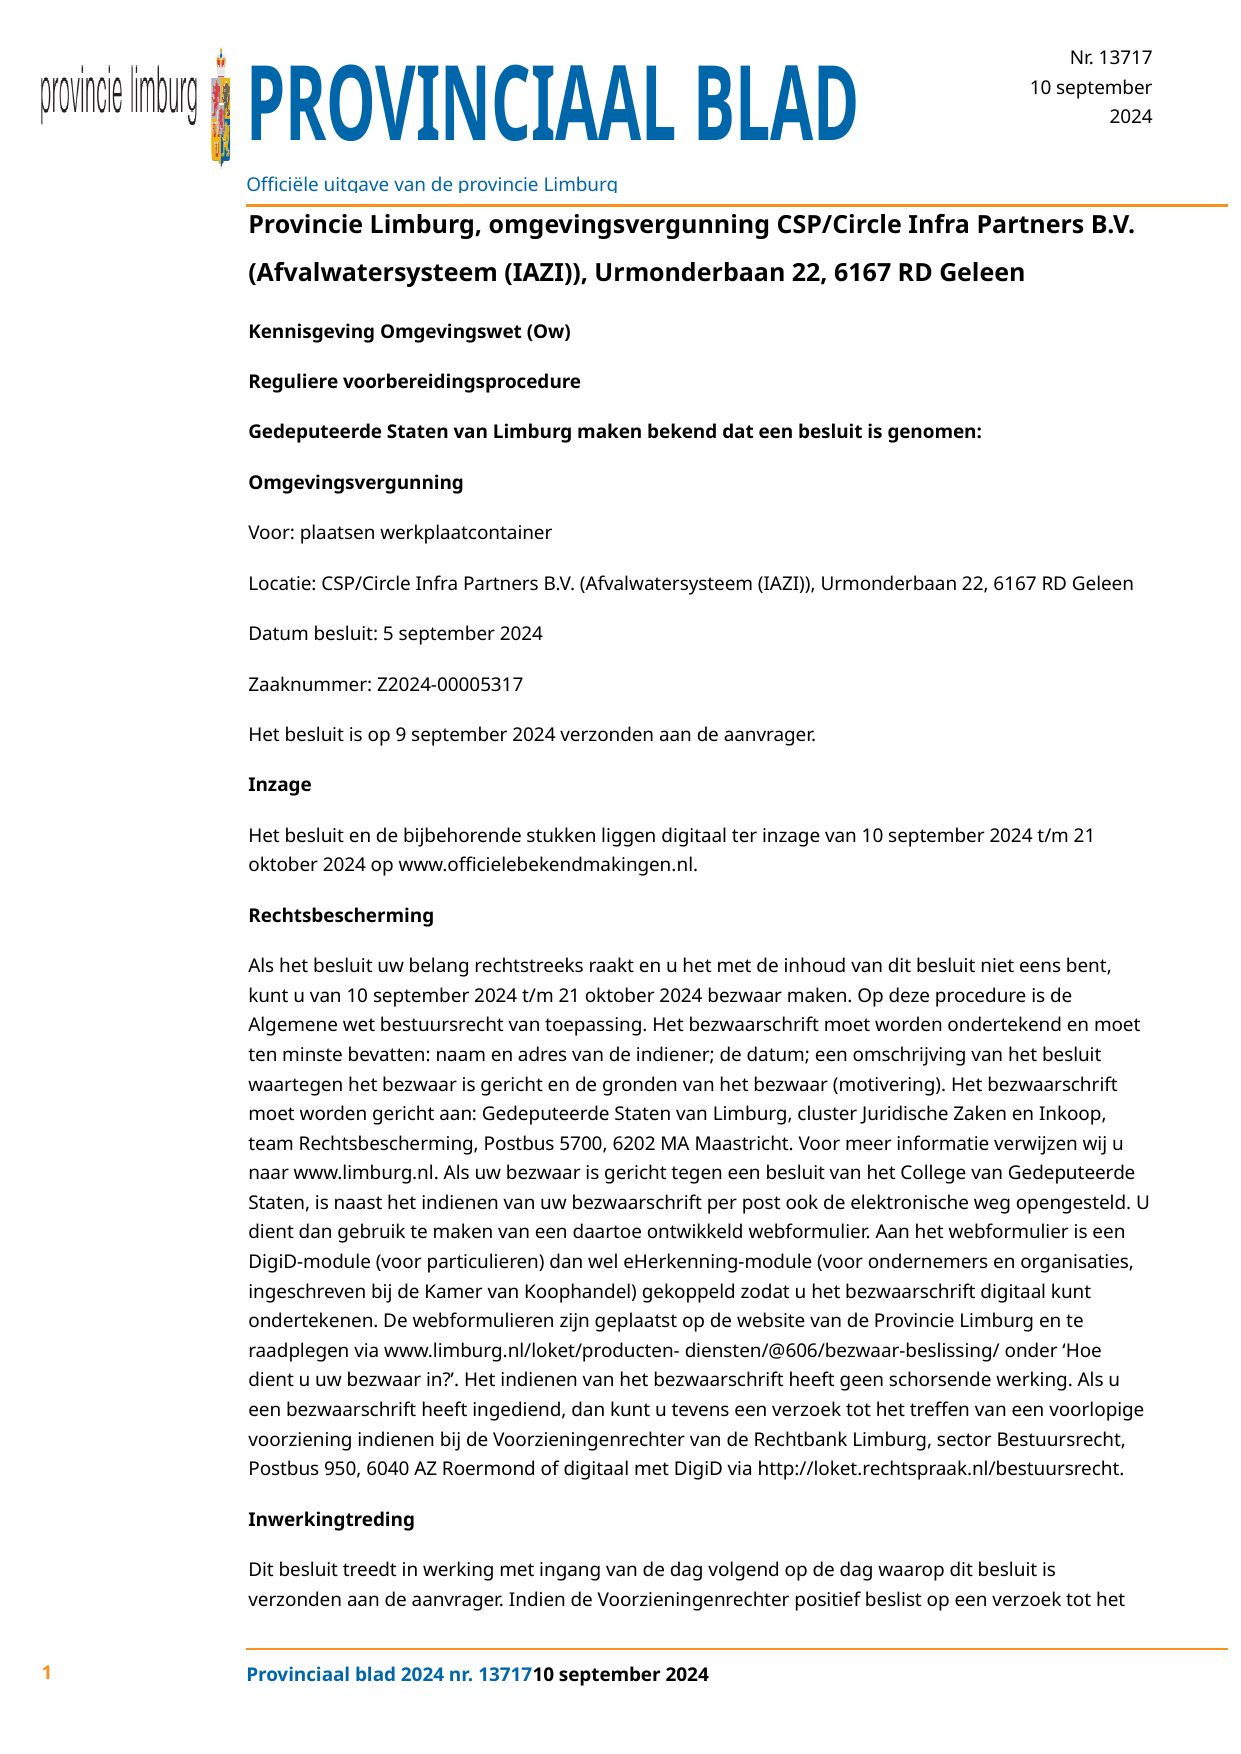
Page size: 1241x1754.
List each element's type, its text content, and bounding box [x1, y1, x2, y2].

text Omgevingsvergunning [248, 469, 1152, 495]
text Zaaknummer: Z2024-00005317 [248, 671, 1152, 697]
text Rechtsbescherming [248, 902, 1152, 928]
text Inwerkingtreding [248, 1506, 1152, 1532]
picture [41, 47, 231, 172]
text Locatie: CSP/Circle Infra Partners B.V. (Afvalwatersysteem (IAZI)), Urmonderbaan 22, 6167 RD Geleen [248, 570, 1152, 596]
text Provincie Limburg, omgevingsvergunning CSP/Circle Infra Partners B.V. (Afvalwatersysteem (IAZI)), Urmonderbaan 22, 6167 RD Geleen [248, 207, 1152, 288]
text Datum besluit: 5 september 2024 [248, 620, 1152, 646]
text Het besluit en de bijbehorende stukken liggen digitaal ter inzage van 10 september 2024 t/m 21 oktober 2024 op www.officielebekendmakingen.nl. [248, 822, 1152, 877]
text Kennisgeving Omgevingswet (Ow) [248, 318, 1152, 344]
text Voor: plaatsen werkplaatcontainer [248, 519, 1152, 545]
text Inzage [248, 772, 1152, 797]
text Als het besluit uw belang rechtstreeks raakt en u het met de inhoud van dit besluit niet eens bent, kunt u van 10 september 2024 t/m 21 oktober 2024 bezwaar maken. Op deze procedure is de Algemene wet bestuursrecht van toepassing. Het bezwaarschrift moet worden ondertekend en moet ten minste bevatten: naam en adres van de indiener; de datum; een omschrijving van het besluit waartegen het bezwaar is gericht en de gronden van het bezwaar (motivering). Het bezwaarschrift moet worden gericht aan: Gedeputeerde Staten van Limburg, cluster Juridische Zaken en Inkoop, team Rechtsbescherming, Postbus 5700, 6202 MA Maastricht. Voor meer informatie verwijzen wij u naar www.limburg.nl. Als uw bezwaar is gericht tegen een besluit van het College van Gedeputeerde Staten, is naast het indienen van uw bezwaarschrift per post ook de elektronische weg opengesteld. U dient dan gebruik te maken van een daartoe ontwikkeld webformulier. Aan het webformulier is een DigiD-module (voor particulieren) dan wel eHerkenning-module (voor ondernemers en organisaties, ingeschreven bij de Kamer van Koophandel) gekoppeld zodat u het bezwaarschrift digitaal kunt ondertekenen. De webformulieren zijn geplaatst op de website van de Provincie Limburg en te raadplegen via www.limburg.nl/loket/producten- diensten/@606/bezwaar-beslissing/ onder ‘Hoe dient u uw bezwaar in?’. Het indienen van het bezwaarschrift heeft geen schorsende werking. Als u een bezwaarschrift heeft ingediend, dan kunt u tevens een verzoek tot het treffen van een voorlopige voorziening indienen bij de Voorzieningenrechter van de Rechtbank Limburg, sector Bestuursrecht, Postbus 950, 6040 AZ Roermond of digitaal met DigiD via http://loket.rechtspraak.nl/bestuursrecht. [248, 952, 1152, 1481]
text Gedeputeerde Staten van Limburg maken bekend dat een besluit is genomen: [248, 419, 1152, 444]
text Het besluit is op 9 september 2024 verzonden aan de aanvrager. [248, 721, 1152, 747]
text Dit besluit treedt in werking met ingang van de dag volgend op de dag waarop dit besluit is verzonden aan de aanvrager. Indien de Voorzieningenrechter positief beslist op een verzoek tot het [248, 1556, 1152, 1612]
text Reguliere voorbereidingsprocedure [248, 368, 1152, 394]
